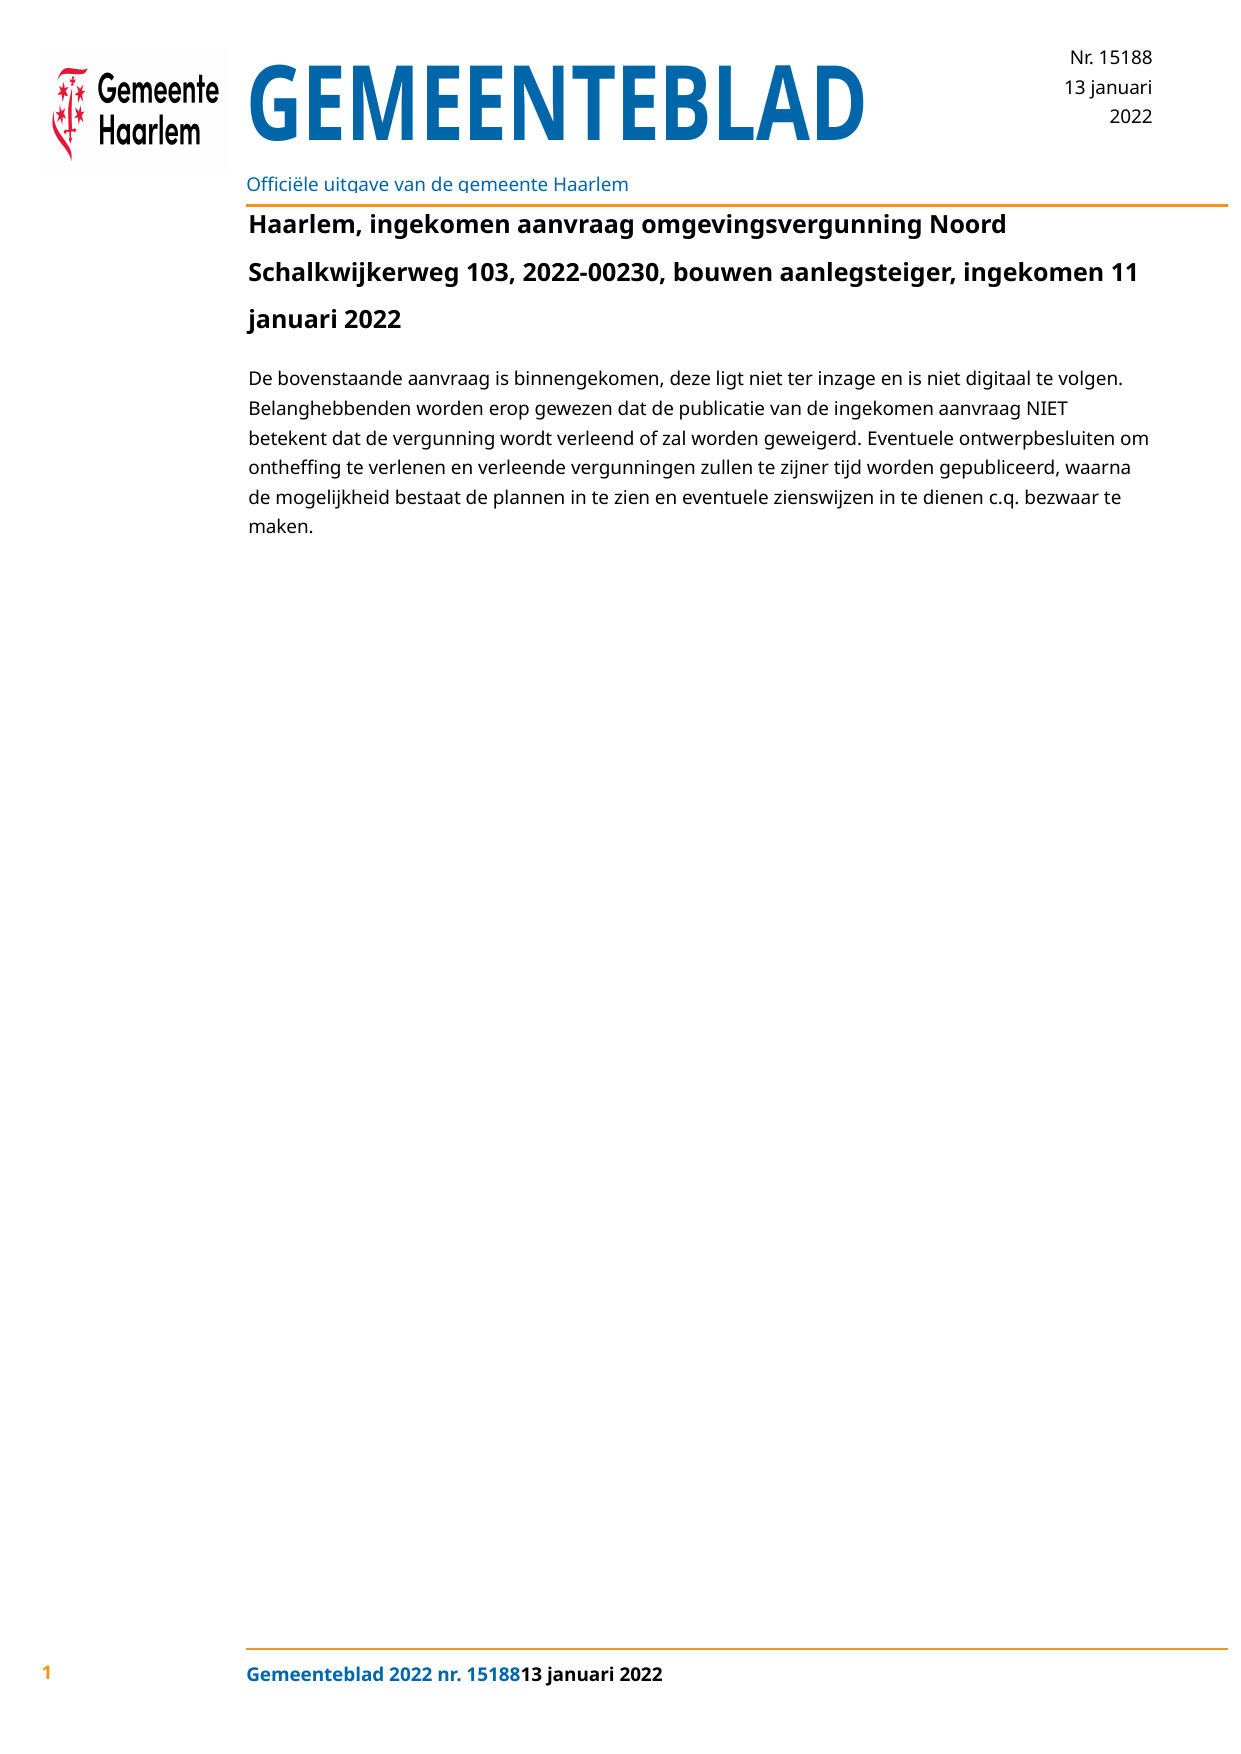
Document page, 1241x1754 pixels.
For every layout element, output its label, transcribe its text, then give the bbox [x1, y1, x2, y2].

picture [41, 47, 231, 172]
text De bovenstaande aanvraag is binnengekomen, deze ligt niet ter inzage en is niet digitaal te volgen. Belanghebbenden worden erop gewezen dat de publicatie van de ingekomen aanvraag NIET betekent dat de vergunning wordt verleend of zal worden geweigerd. Eventuele ontwerpbesluiten om ontheffing te verlenen en verleende vergunningen zullen te zijner tijd worden gepubliceerd, waarna de mogelijkheid bestaat de plannen in te zien en eventuele zienswijzen in te dienen c.q. bezwaar te maken. [248, 366, 1152, 539]
text Haarlem, ingekomen aanvraag omgevingsvergunning Noord Schalkwijkerweg 103, 2022-00230, bouwen aanlegsteiger, ingekomen 11 januari 2022 [248, 207, 1152, 336]
